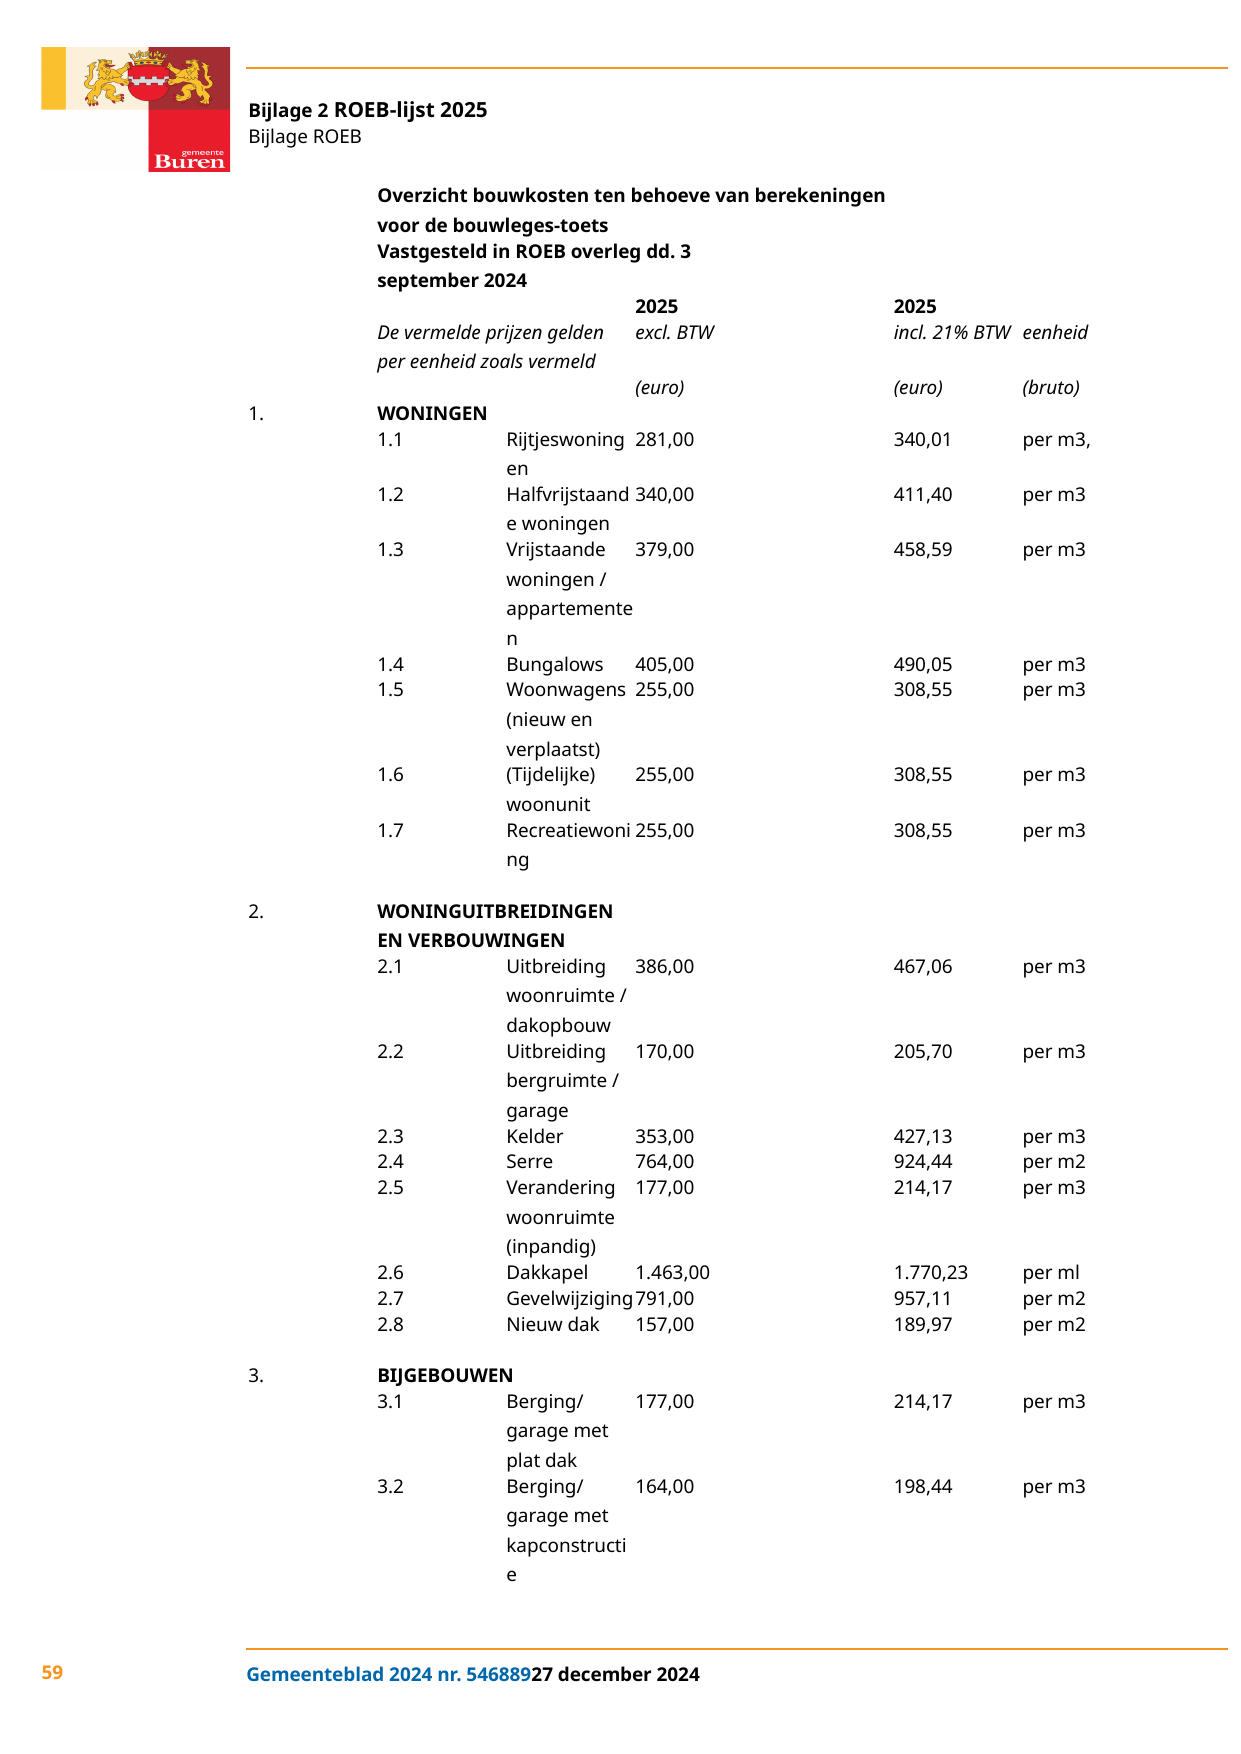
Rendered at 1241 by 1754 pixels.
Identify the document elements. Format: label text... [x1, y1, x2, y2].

table_cell 1.3 [377, 536, 506, 651]
table_cell [764, 293, 893, 319]
table_cell 2.5 [377, 1174, 506, 1259]
table_cell [1023, 1362, 1152, 1388]
table_header [1023, 183, 1152, 238]
table_cell 427,13 [894, 1123, 1022, 1149]
table_cell [248, 1149, 377, 1174]
table_cell per m3 [1023, 677, 1152, 761]
table_cell [506, 872, 635, 898]
table_cell [894, 1336, 1022, 1362]
table_header [248, 183, 377, 238]
table_cell per m2 [1023, 1149, 1152, 1174]
table_cell [764, 1259, 893, 1285]
table_cell 405,00 [635, 651, 764, 677]
table_cell per m3, [1023, 426, 1152, 481]
table_cell [377, 374, 506, 400]
table_cell WONINGEN [377, 400, 635, 426]
table_cell 3.2 [377, 1473, 506, 1587]
table_cell 2.7 [377, 1285, 506, 1311]
table_cell [1023, 1336, 1152, 1362]
table_cell 281,00 [635, 426, 764, 481]
table_cell [506, 1336, 635, 1362]
table_cell [248, 1174, 377, 1259]
table_cell 1.463,00 [635, 1259, 764, 1285]
table_cell 1.7 [377, 817, 506, 872]
table_cell [764, 1311, 893, 1336]
table_cell [764, 1362, 893, 1388]
table_cell 411,40 [894, 481, 1022, 536]
table_cell 490,05 [894, 651, 1022, 677]
table_cell Bungalows [506, 651, 635, 677]
table_cell [764, 481, 893, 536]
table_cell Uitbreiding bergruimte / garage [506, 1038, 635, 1123]
table_cell 308,55 [894, 677, 1022, 761]
table_cell eenheid [1023, 319, 1152, 374]
table_cell [248, 651, 377, 677]
table_cell Serre [506, 1149, 635, 1174]
table_cell 157,00 [635, 1311, 764, 1336]
table_cell [248, 1311, 377, 1336]
table_cell (euro) [635, 374, 764, 400]
table_cell [248, 677, 377, 761]
table_cell per m3 [1023, 1174, 1152, 1259]
table_cell De vermelde prijzen gelden per eenheid zoals vermeld [377, 319, 635, 374]
table_cell (Tijdelijke) woonunit [506, 761, 635, 817]
table_cell Halfvrijstaande woningen [506, 481, 635, 536]
table_cell 255,00 [635, 817, 764, 872]
table_header Overzicht bouwkosten ten behoeve van berekeningen voor de bouwleges-toets [377, 183, 893, 238]
table_cell (bruto) [1023, 374, 1152, 400]
table_cell 764,00 [635, 1149, 764, 1174]
table_cell [248, 481, 377, 536]
table_cell [764, 426, 893, 481]
table_cell per m3 [1023, 1388, 1152, 1473]
table_cell [764, 1149, 893, 1174]
table_cell [248, 817, 377, 872]
table_cell 170,00 [635, 1038, 764, 1123]
table_cell Nieuw dak [506, 1311, 635, 1336]
table_cell excl. BTW [635, 319, 764, 374]
table_cell Uitbreiding woonruimte / dakopbouw [506, 953, 635, 1038]
table_cell [764, 1473, 893, 1587]
table_cell per m3 [1023, 1473, 1152, 1587]
table_cell 214,17 [894, 1388, 1022, 1473]
table_cell 177,00 [635, 1388, 764, 1473]
table_cell 458,59 [894, 536, 1022, 651]
table_cell 1.1 [377, 426, 506, 481]
table_cell 2.6 [377, 1259, 506, 1285]
table_cell 924,44 [894, 1149, 1022, 1174]
table_cell Verandering woonruimte (inpandig) [506, 1174, 635, 1259]
table_cell per m3 [1023, 481, 1152, 536]
table_cell BIJGEBOUWEN [377, 1362, 635, 1388]
table_cell [635, 1336, 764, 1362]
table_cell per m2 [1023, 1311, 1152, 1336]
table_cell [764, 761, 893, 817]
table_cell 177,00 [635, 1174, 764, 1259]
table_cell [894, 872, 1022, 898]
table_cell per m3 [1023, 651, 1152, 677]
table_cell [764, 872, 893, 898]
table_cell [894, 898, 1022, 953]
table_cell [248, 761, 377, 817]
text Bijlage 2 ROEB-lijst 2025 [248, 95, 1152, 123]
table_cell 1.770,23 [894, 1259, 1022, 1285]
table_cell per m3 [1023, 1123, 1152, 1149]
table_cell [1023, 293, 1152, 319]
table_cell [764, 1285, 893, 1311]
table_cell [506, 374, 635, 400]
table_cell 164,00 [635, 1473, 764, 1587]
table_cell [894, 238, 1022, 293]
table_cell 255,00 [635, 677, 764, 761]
table_cell 2025 [894, 293, 1022, 319]
table_cell per m3 [1023, 953, 1152, 1038]
table_cell [1023, 238, 1152, 293]
table_cell WONINGUITBREIDINGEN EN VERBOUWINGEN [377, 898, 635, 953]
table_cell [248, 1123, 377, 1149]
table_cell 791,00 [635, 1285, 764, 1311]
table_cell per m3 [1023, 817, 1152, 872]
table_cell per m3 [1023, 761, 1152, 817]
table_cell [248, 1336, 377, 1362]
table_cell 2.3 [377, 1123, 506, 1149]
text Bijlage ROEB [248, 123, 1152, 149]
table_cell [635, 1362, 764, 1388]
table_cell [248, 374, 377, 400]
table_cell [248, 1388, 377, 1473]
table_cell 379,00 [635, 536, 764, 651]
table_cell [764, 1038, 893, 1123]
table_cell [764, 536, 893, 651]
table_cell 340,01 [894, 426, 1022, 481]
table_cell [764, 898, 893, 953]
table_cell 1.2 [377, 481, 506, 536]
table_cell [248, 898, 377, 953]
table_cell [764, 1174, 893, 1259]
table_cell 1.6 [377, 761, 506, 817]
table_cell [248, 872, 377, 898]
table_cell [764, 374, 893, 400]
table_cell [248, 1259, 377, 1285]
table_cell 198,44 [894, 1473, 1022, 1587]
table_cell 308,55 [894, 761, 1022, 817]
table_cell [764, 1336, 893, 1362]
table_cell per m2 [1023, 1285, 1152, 1311]
table_cell Rijtjeswoningen [506, 426, 635, 481]
table_cell Dakkapel [506, 1259, 635, 1285]
table_cell (euro) [894, 374, 1022, 400]
table_cell [894, 1362, 1022, 1388]
table_cell incl. 21% BTW [894, 319, 1022, 374]
table_cell [764, 319, 893, 374]
table_cell Vrijstaande woningen / appartementen [506, 536, 635, 651]
table_cell [248, 1362, 377, 1388]
table_cell [248, 319, 377, 374]
picture [41, 47, 231, 172]
table_cell [506, 293, 635, 319]
table_cell 1.5 [377, 677, 506, 761]
table_cell 386,00 [635, 953, 764, 1038]
table_cell Woonwagens (nieuw en verplaatst) [506, 677, 635, 761]
table_cell [635, 400, 764, 426]
table_cell [248, 1285, 377, 1311]
table_cell 189,97 [894, 1311, 1022, 1336]
table_cell [894, 400, 1022, 426]
table_cell Kelder [506, 1123, 635, 1149]
table_cell [248, 426, 377, 481]
table_cell 2.4 [377, 1149, 506, 1174]
table_cell [764, 817, 893, 872]
table_cell 2.1 [377, 953, 506, 1038]
table_cell [1023, 872, 1152, 898]
table_cell [764, 400, 893, 426]
table_cell [377, 872, 506, 898]
table_cell [248, 536, 377, 651]
table_cell 214,17 [894, 1174, 1022, 1259]
table_cell [635, 872, 764, 898]
table_cell [248, 953, 377, 1038]
table_cell [377, 1336, 506, 1362]
table_cell [1023, 400, 1152, 426]
table_cell [248, 400, 377, 426]
table_cell Recreatiewoning [506, 817, 635, 872]
table_cell per ml [1023, 1259, 1152, 1285]
table_cell 353,00 [635, 1123, 764, 1149]
table_cell 308,55 [894, 817, 1022, 872]
table_cell 255,00 [635, 761, 764, 817]
table_cell [764, 953, 893, 1038]
table_cell [248, 293, 377, 319]
table_cell [635, 898, 764, 953]
table_cell per m3 [1023, 1038, 1152, 1123]
table_cell 1.4 [377, 651, 506, 677]
table_cell 2.8 [377, 1311, 506, 1336]
table_cell 3.1 [377, 1388, 506, 1473]
table_cell [764, 677, 893, 761]
table_cell 2.2 [377, 1038, 506, 1123]
table_cell [764, 238, 893, 293]
table_cell Berging/garage met plat dak [506, 1388, 635, 1473]
table_cell [248, 238, 377, 293]
table_cell 957,11 [894, 1285, 1022, 1311]
table_cell [248, 1038, 377, 1123]
table_cell [377, 293, 506, 319]
table_cell 2025 [635, 293, 764, 319]
table_cell Vastgesteld in ROEB overleg dd. 3 september 2024 [377, 238, 764, 293]
table_cell 467,06 [894, 953, 1022, 1038]
table_cell 340,00 [635, 481, 764, 536]
table_cell [1023, 898, 1152, 953]
table_cell [764, 1388, 893, 1473]
table_cell per m3 [1023, 536, 1152, 651]
table_header [894, 183, 1022, 238]
table_cell [764, 651, 893, 677]
table_cell Gevelwijziging [506, 1285, 635, 1311]
table_cell Berging/garage met kapconstructie [506, 1473, 635, 1587]
table_cell [764, 1123, 893, 1149]
table_cell 205,70 [894, 1038, 1022, 1123]
table_cell [248, 1473, 377, 1587]
